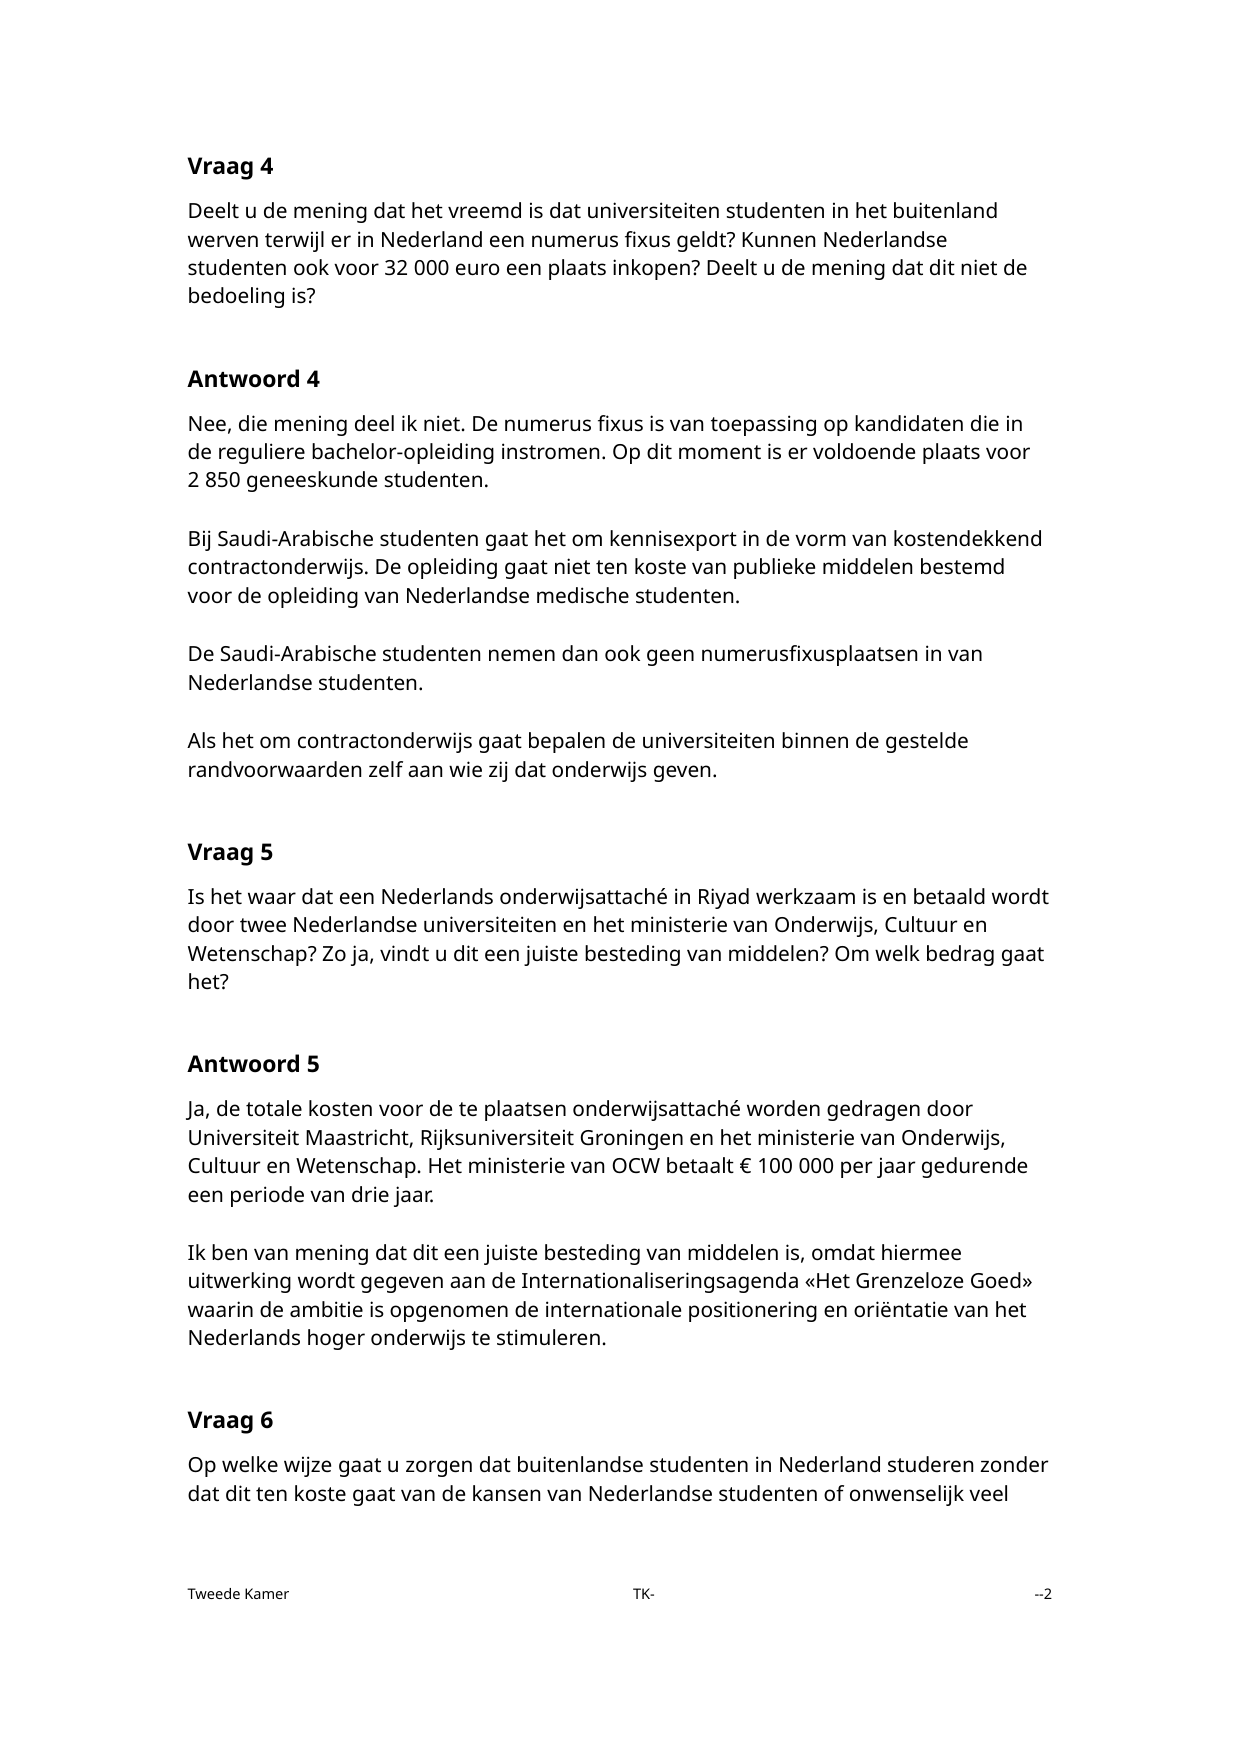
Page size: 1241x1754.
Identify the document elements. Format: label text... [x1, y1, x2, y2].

subtitle Antwoord 4 [187, 362, 1053, 394]
text Ik ben van mening dat dit een juiste besteding van middelen is, omdat hiermee uitwerking wordt gegeven aan de Internationaliseringsagenda «Het Grenzeloze Goed» waarin de ambitie is opgenomen de internationale positionering en oriëntatie van het Nederlands hoger onderwijs te stimuleren. [187, 1238, 1053, 1352]
text Is het waar dat een Nederlands onderwijsattaché in Riyad werkzaam is en betaald wordt door twee Nederlandse universiteiten en het ministerie van Onderwijs, Cultuur en Wetenschap? Zo ja, vindt u dit een juiste besteding van middelen? Om welk bedrag gaat het? [187, 882, 1053, 996]
text Nee, die mening deel ik niet. De numerus fixus is van toepassing op kandidaten die in de reguliere bachelor-opleiding instromen. Op dit moment is er voldoende plaats voor 2 850 geneeskunde studenten. [187, 409, 1053, 494]
text Op welke wijze gaat u zorgen dat buitenlandse studenten in Nederland studeren zonder dat dit ten koste gaat van de kansen van Nederlandse studenten of onwenselijk veel [187, 1451, 1053, 1507]
subtitle Vraag 4 [187, 150, 1053, 181]
subtitle Antwoord 5 [187, 1048, 1053, 1079]
text Ja, de totale kosten voor de te plaatsen onderwijsattaché worden gedragen door Universiteit Maastricht, Rijksuniversiteit Groningen en het ministerie van Onderwijs, Cultuur en Wetenschap. Het ministerie van OCW betaalt € 100 000 per jaar gedurende een periode van drie jaar. [187, 1094, 1053, 1208]
subtitle Vraag 5 [187, 836, 1053, 867]
text Als het om contractonderwijs gaat bepalen de universiteiten binnen de gestelde randvoorwaarden zelf aan wie zij dat onderwijs geven. [187, 726, 1053, 783]
subtitle Vraag 6 [187, 1404, 1053, 1436]
text Deelt u de mening dat het vreemd is dat universiteiten studenten in het buitenland werven terwijl er in Nederland een numerus fixus geldt? Kunnen Nederlandse studenten ook voor 32 000 euro een plaats inkopen? Deelt u de mening dat dit niet de bedoeling is? [187, 196, 1053, 310]
text De Saudi-Arabische studenten nemen dan ook geen numerusfixusplaatsen in van Nederlandse studenten. [187, 639, 1053, 696]
text Bij Saudi-Arabische studenten gaat het om kennisexport in de vorm van kostendekkend contractonderwijs. De opleiding gaat niet ten koste van publieke middelen bestemd voor de opleiding van Nederlandse medische studenten. [187, 524, 1053, 609]
